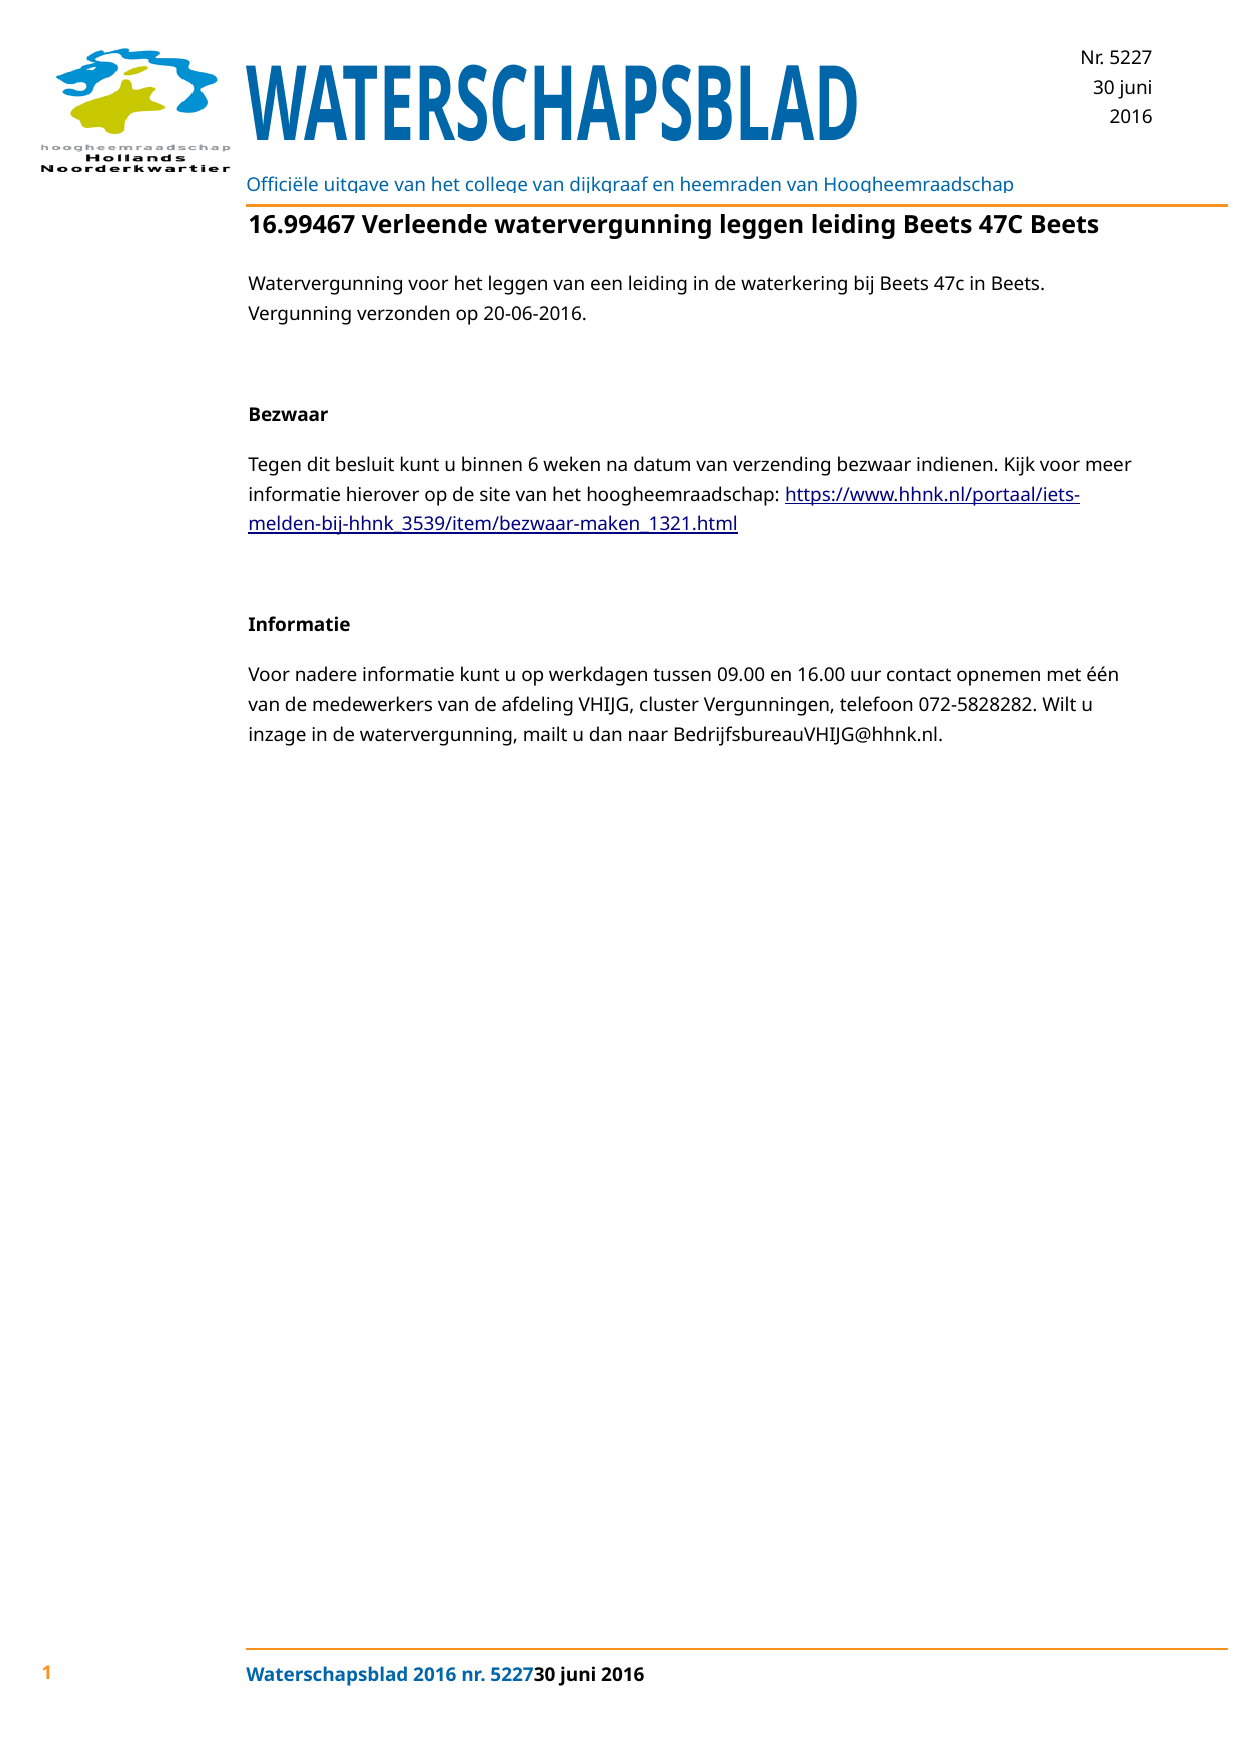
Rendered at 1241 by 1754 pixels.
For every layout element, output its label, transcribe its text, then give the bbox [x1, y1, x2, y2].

text Informatie [248, 611, 1152, 637]
text Bezwaar [248, 401, 1152, 426]
text Watervergunning voor het leggen van een leiding in de waterkering bij Beets 47c in Beets. Vergunning verzonden op 20-06-2016. [248, 270, 1152, 326]
text 16.99467 Verleende watervergunning leggen leiding Beets 47C Beets [248, 207, 1152, 241]
text Tegen dit besluit kunt u binnen 6 weken na datum van verzending bezwaar indienen. Kijk voor meer informatie hierover op de site van het hoogheemraadschap: https://www.hhnk.nl/portaal/iets-melden-bij-hhnk_3539/item/bezwaar-maken_1321.html [248, 451, 1152, 536]
picture [41, 47, 231, 172]
text Voor nadere informatie kunt u op werkdagen tussen 09.00 en 16.00 uur contact opnemen met één van de medewerkers van de afdeling VHIJG, cluster Vergunningen, telefoon 072-5828282. Wilt u inzage in de watervergunning, mailt u dan naar BedrijfsbureauVHIJG@hhnk.nl. [248, 662, 1152, 746]
